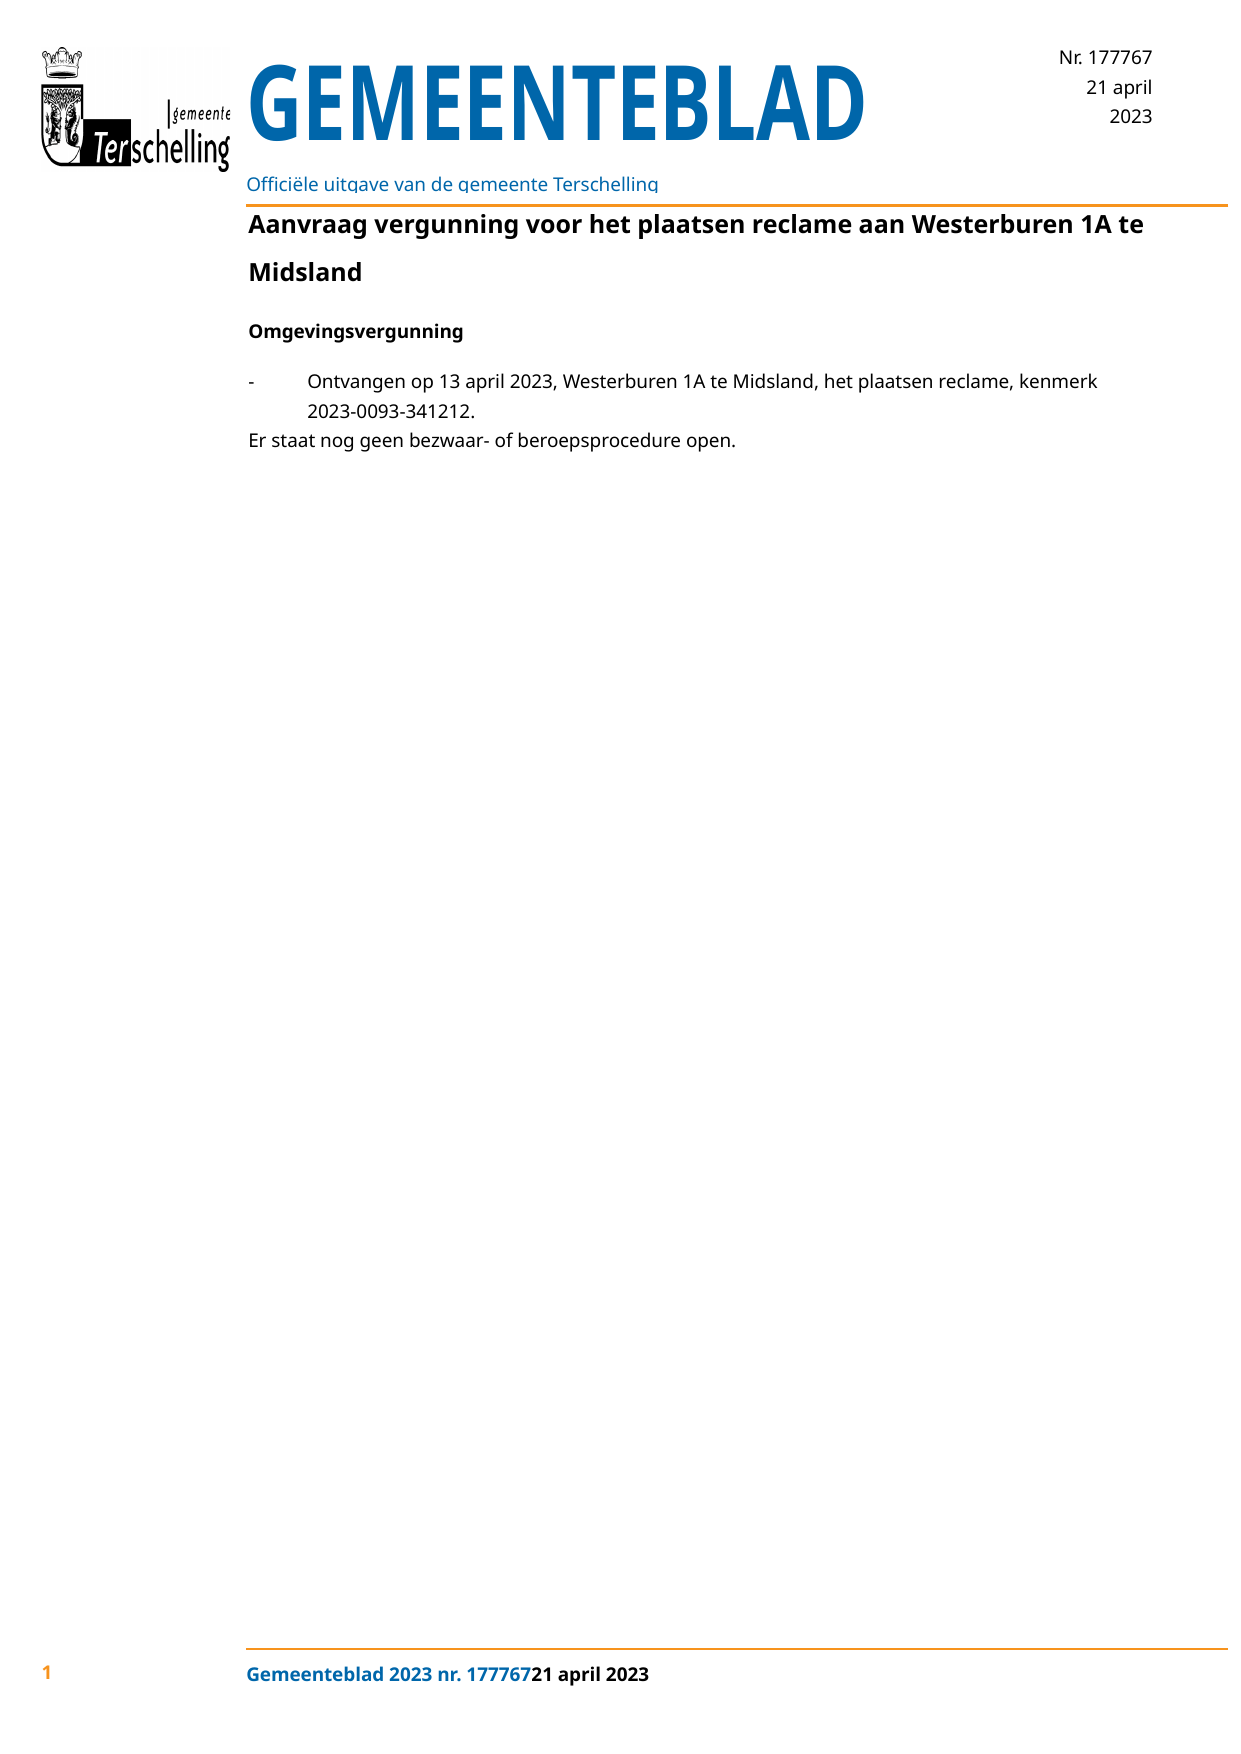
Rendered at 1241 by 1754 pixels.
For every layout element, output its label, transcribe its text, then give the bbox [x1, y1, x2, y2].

text Er staat nog geen bezwaar- of beroepsprocedure open. [248, 427, 1152, 453]
text Aanvraag vergunning voor het plaatsen reclame aan Westerburen 1A te Midsland [248, 207, 1152, 288]
picture [41, 47, 231, 172]
list Ontvangen op 13 april 2023, Westerburen 1A te Midsland, het plaatsen reclame, kenmerk 2023-0093-341212. [248, 368, 1152, 424]
text Omgevingsvergunning [248, 318, 1152, 344]
